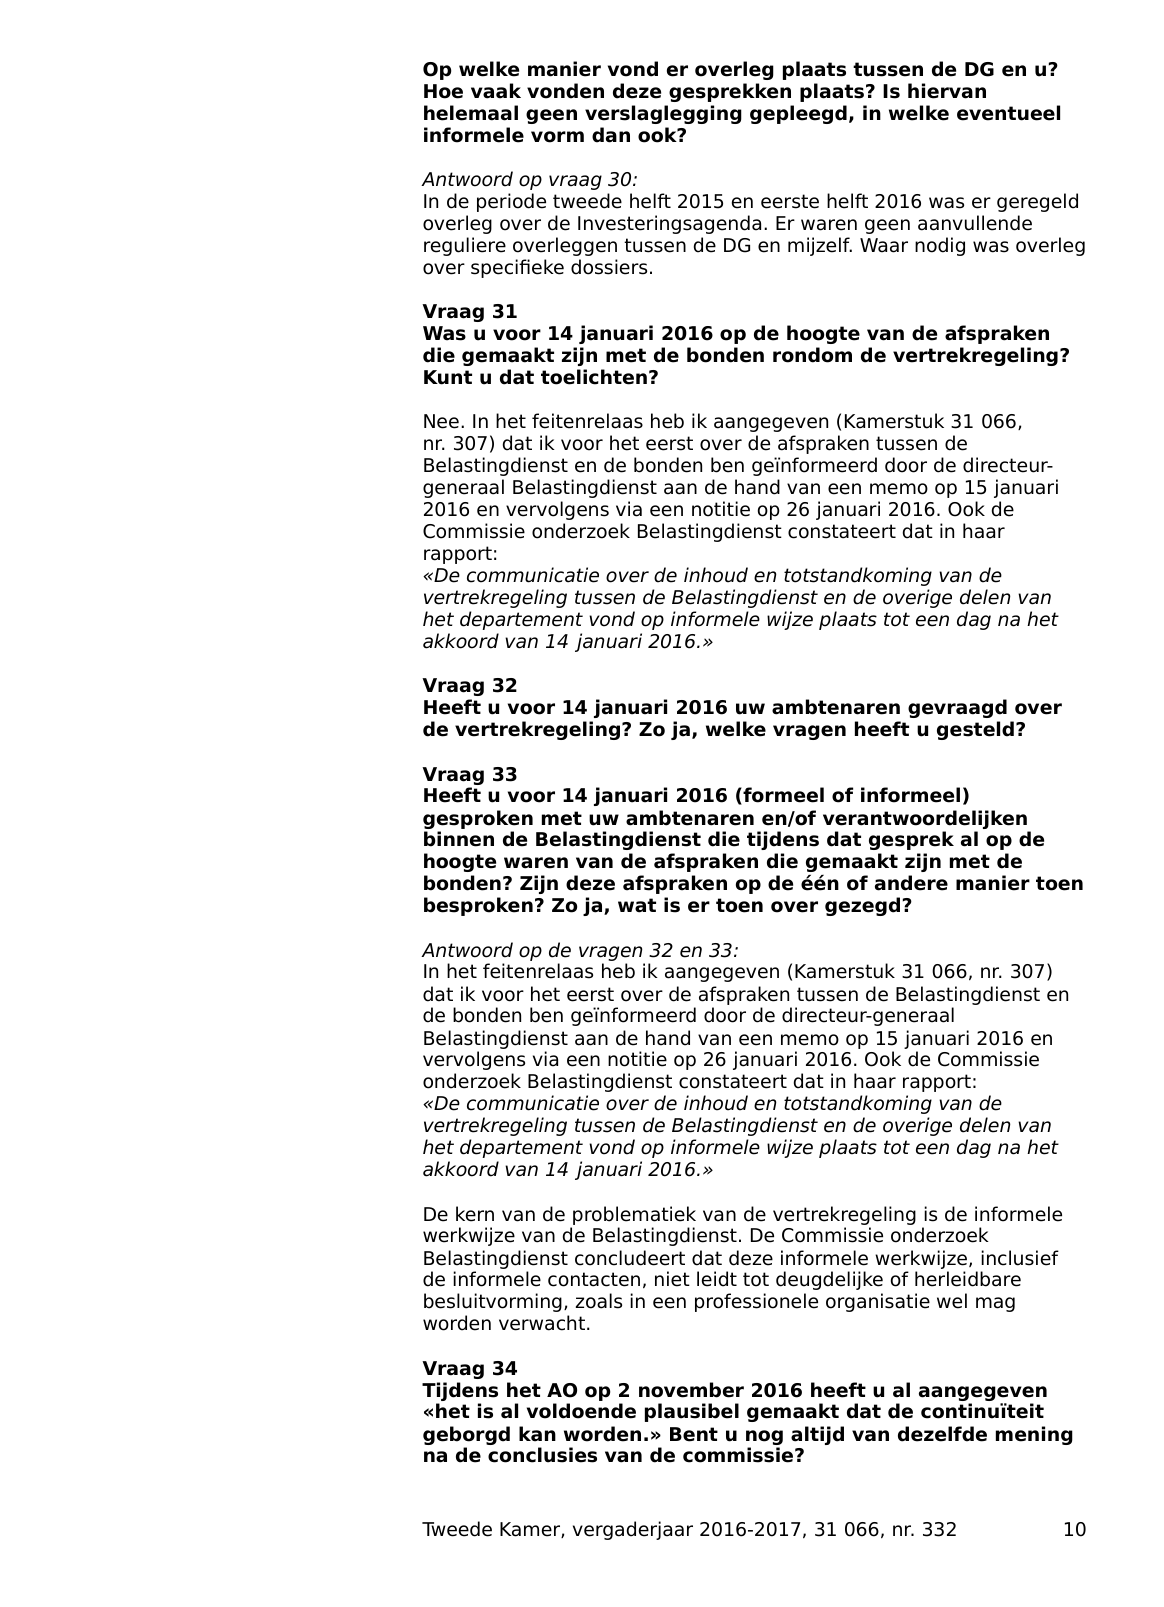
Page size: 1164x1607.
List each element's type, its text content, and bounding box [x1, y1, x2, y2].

text Op welke manier vond er overleg plaats tussen de DG en u? Hoe vaak vonden deze gesprekken plaats? Is hiervan helemaal geen verslaglegging gepleegd, in welke eventueel informele vorm dan ook? [422, 59, 1087, 147]
text Nee. In het feitenrelaas heb ik aangegeven (Kamerstuk 31 066, nr. 307) dat ik voor het eerst over de afspraken tussen de Belastingdienst en de bonden ben geïnformeerd door de directeur-generaal Belastingdienst aan de hand van een memo op 15 januari 2016 en vervolgens via een notitie op 26 januari 2016. Ook de Commissie onderzoek Belastingdienst constateert dat in haar rapport: [422, 411, 1087, 565]
text De kern van de problematiek van de vertrekregeling is de informele werkwijze van de Belastingdienst. De Commissie onderzoek Belastingdienst concludeert dat deze informele werkwijze, inclusief de informele contacten, niet leidt tot deugdelijke of herleidbare besluitvorming, zoals in een professionele organisatie wel mag worden verwacht. [422, 1203, 1087, 1335]
text In het feitenrelaas heb ik aangegeven (Kamerstuk 31 066, nr. 307) dat ik voor het eerst over de afspraken tussen de Belastingdienst en de bonden ben geïnformeerd door de directeur-generaal Belastingdienst aan de hand van een memo op 15 januari 2016 en vervolgens via een notitie op 26 januari 2016. Ook de Commissie onderzoek Belastingdienst constateert dat in haar rapport: [422, 961, 1087, 1093]
text «De communicatie over de inhoud en totstandkoming van de vertrekregeling tussen de Belastingdienst en de overige delen van het departement vond op informele wijze plaats tot een dag na het akkoord van 14 januari 2016.» [422, 565, 1087, 653]
text Heeft u voor 14 januari 2016 uw ambtenaren gevraagd over de vertrekregeling? Zo ja, welke vragen heeft u gesteld? [422, 697, 1087, 741]
text Was u voor 14 januari 2016 op de hoogte van de afspraken die gemaakt zijn met de bonden rondom de vertrekregeling? Kunt u dat toelichten? [422, 323, 1087, 389]
text «De communicatie over de inhoud en totstandkoming van de vertrekregeling tussen de Belastingdienst en de overige delen van het departement vond op informele wijze plaats tot een dag na het akkoord van 14 januari 2016.» [422, 1093, 1087, 1181]
text Heeft u voor 14 januari 2016 (formeel of informeel) gesproken met uw ambtenaren en/of verantwoordelijken binnen de Belastingdienst die tijdens dat gesprek al op de hoogte waren van de afspraken die gemaakt zijn met de bonden? Zijn deze afspraken op de één of andere manier toen besproken? Zo ja, wat is er toen over gezegd? [422, 785, 1087, 917]
text Tijdens het AO op 2 november 2016 heeft u al aangegeven «het is al voldoende plausibel gemaakt dat de continuïteit geborgd kan worden.» Bent u nog altijd van dezelfde mening na de conclusies van de commissie? [422, 1379, 1087, 1467]
text Antwoord op de vragen 32 en 33: [422, 939, 1087, 961]
text Vraag 32 [422, 675, 1087, 697]
text Vraag 33 [422, 763, 1087, 785]
text In de periode tweede helft 2015 en eerste helft 2016 was er geregeld overleg over de Investeringsagenda. Er waren geen aanvullende reguliere overleggen tussen de DG en mijzelf. Waar nodig was overleg over specifieke dossiers. [422, 191, 1087, 279]
text Antwoord op vraag 30: [422, 169, 1087, 191]
text Vraag 31 [422, 301, 1087, 323]
text Vraag 34 [422, 1357, 1087, 1379]
